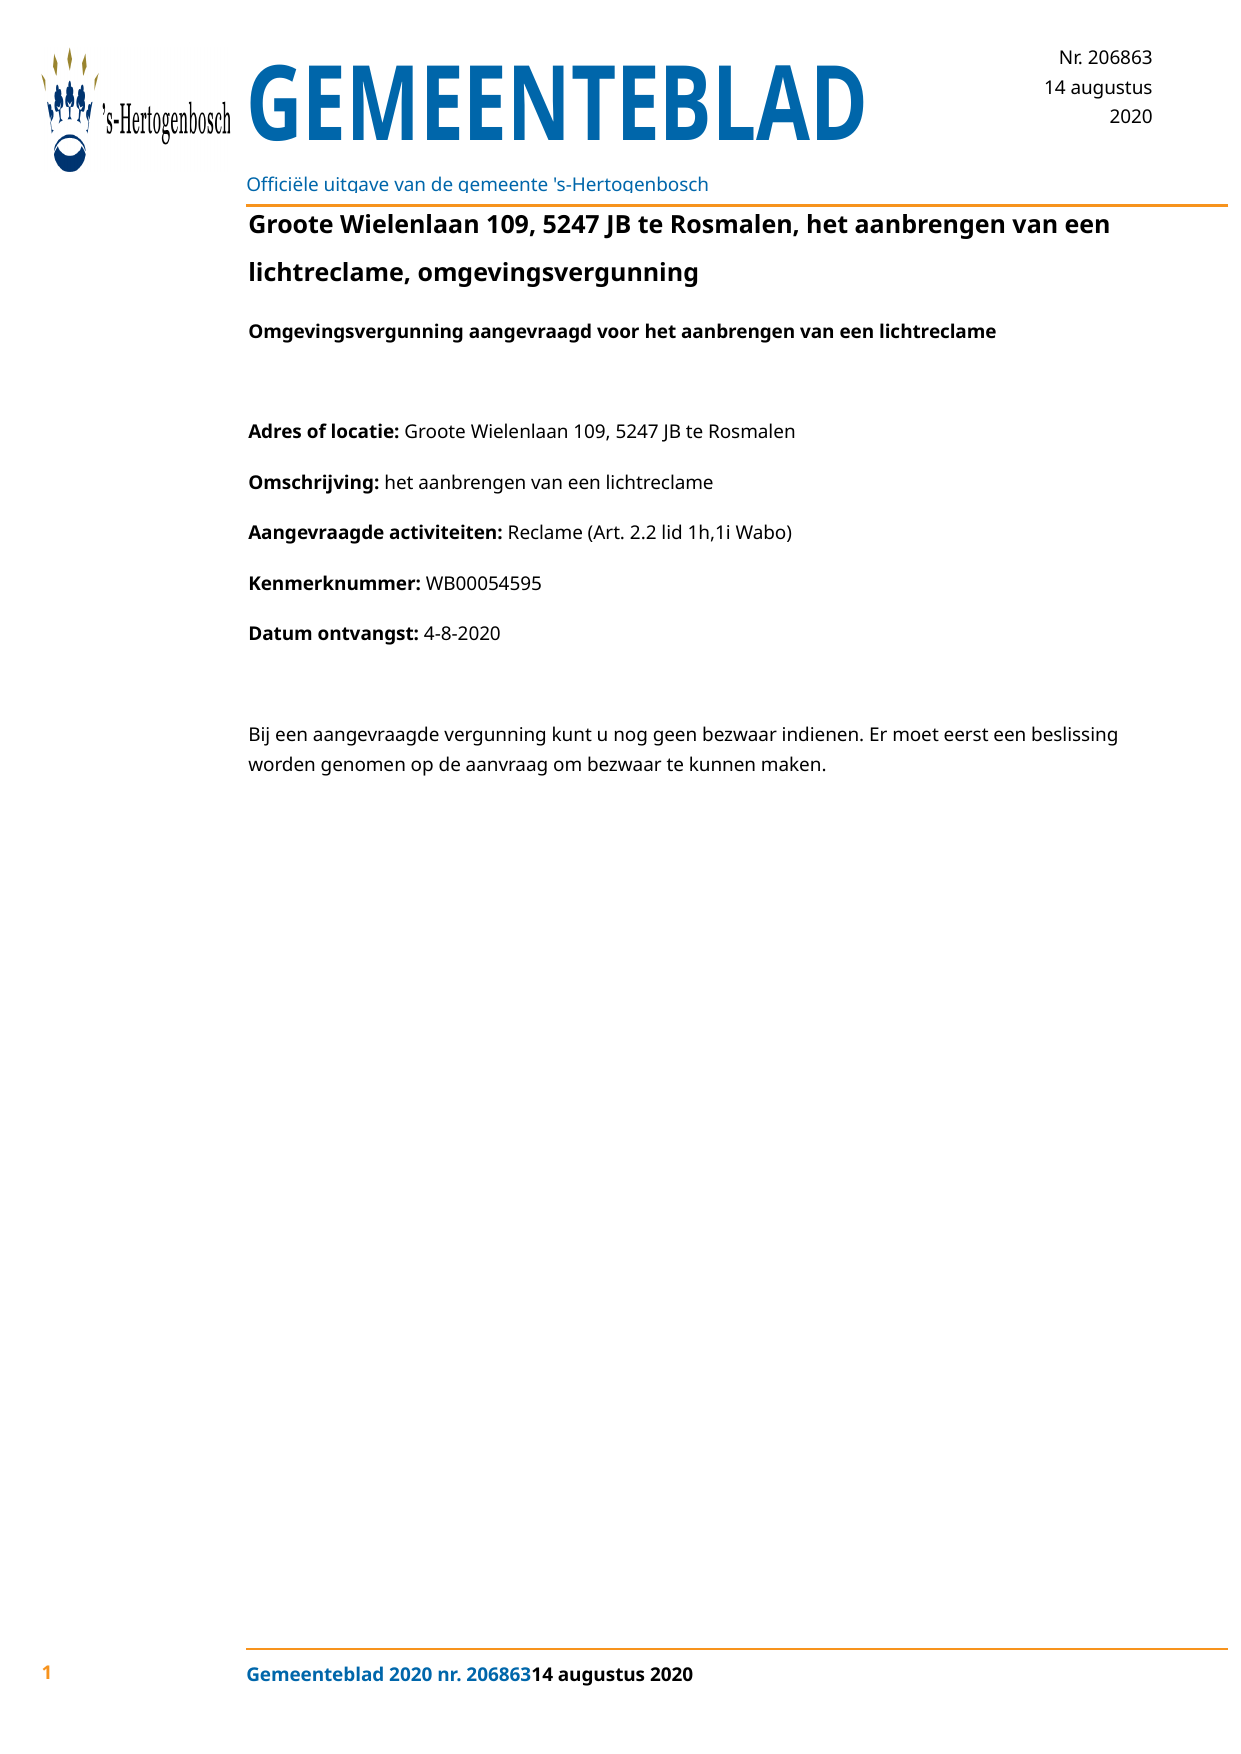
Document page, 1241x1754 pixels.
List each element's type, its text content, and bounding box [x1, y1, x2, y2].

text Bij een aangevraagde vergunning kunt u nog geen bezwaar indienen. Er moet eerst een beslissing worden genomen op de aanvraag om bezwaar te kunnen maken. [248, 721, 1152, 777]
text Omschrijving: het aanbrengen van een lichtreclame [248, 469, 1152, 495]
text Groote Wielenlaan 109, 5247 JB te Rosmalen, het aanbrengen van een lichtreclame, omgevingsvergunning [248, 207, 1152, 288]
text Datum ontvangst: 4-8-2020 [248, 620, 1152, 646]
text Omgevingsvergunning aangevraagd voor het aanbrengen van een lichtreclame [248, 318, 1152, 344]
picture [41, 47, 231, 172]
text Kenmerknummer: WB00054595 [248, 570, 1152, 596]
text Aangevraagde activiteiten: Reclame (Art. 2.2 lid 1h,1i Wabo) [248, 519, 1152, 545]
text Adres of locatie: Groote Wielenlaan 109, 5247 JB te Rosmalen [248, 419, 1152, 444]
